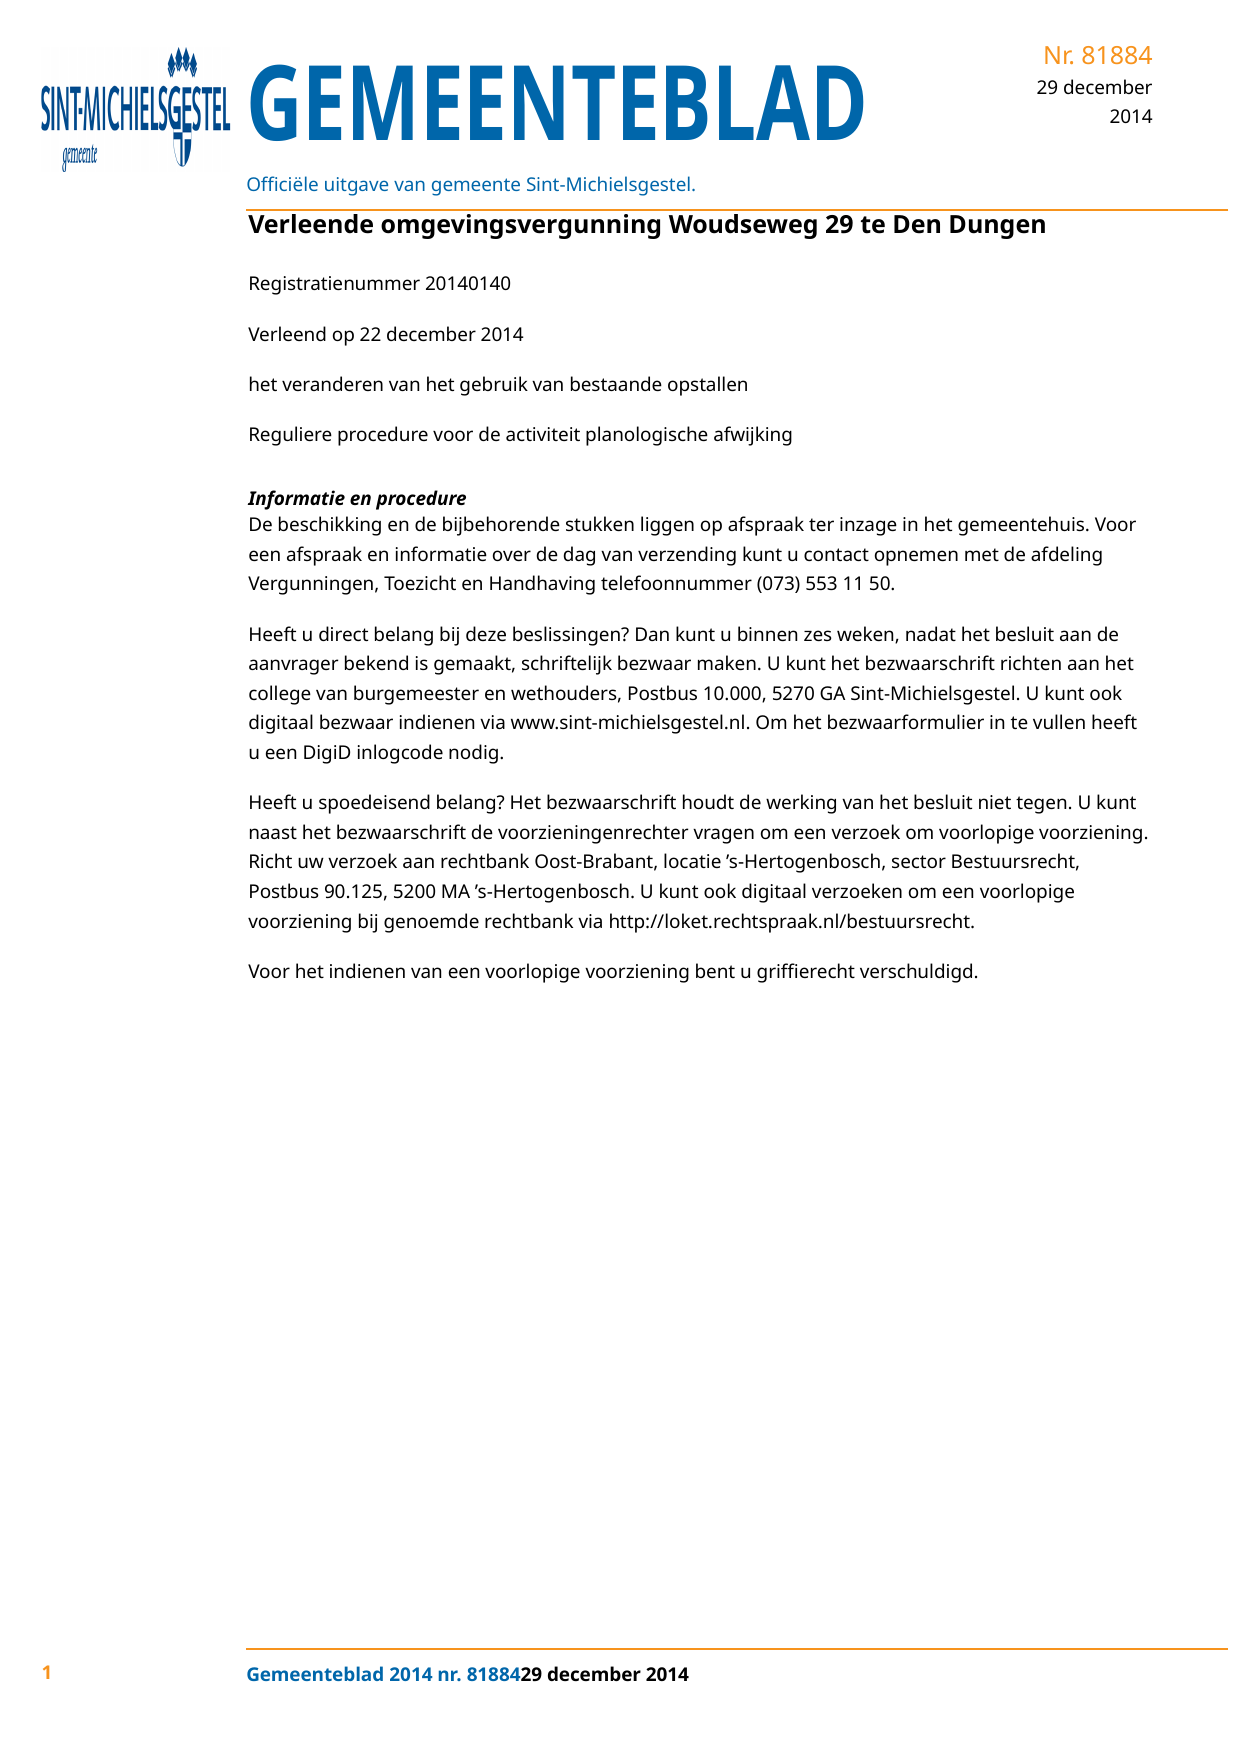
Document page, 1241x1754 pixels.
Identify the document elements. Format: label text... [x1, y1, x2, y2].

text Voor het indienen van een voorlopige voorziening bent u griffierecht verschuldigd. [248, 958, 1152, 984]
text het veranderen van het gebruik van bestaande opstallen [248, 371, 1152, 397]
text Reguliere procedure voor de activiteit planologische afwijking [248, 422, 1152, 447]
text De beschikking en de bijbehorende stukken liggen op afspraak ter inzage in het gemeentehuis. Voor een afspraak en informatie over de dag van verzending kunt u contact opnemen met de afdeling Vergunningen, Toezicht en Handhaving telefoonnummer (073) 553 11 50. [248, 511, 1152, 596]
text Verleende omgevingsvergunning Woudseweg 29 te Den Dungen [248, 211, 1152, 241]
text Registratienummer 20140140 [248, 270, 1152, 296]
text Heeft u spoedeisend belang? Het bezwaarschrift houdt de werking van het besluit niet tegen. U kunt naast het bezwaarschrift de voorzieningenrechter vragen om een verzoek om voorlopige voorziening. Richt uw verzoek aan rechtbank Oost-Brabant, locatie ’s-Hertogenbosch, sector Bestuursrecht, Postbus 90.125, 5200 MA ’s-Hertogenbosch. U kunt ook digitaal verzoeken om een voorlopige voorziening bij genoemde rechtbank via http://loket.rechtspraak.nl/bestuursrecht. [248, 789, 1152, 934]
text Informatie en procedure [248, 486, 1152, 511]
picture [41, 47, 231, 172]
text Heeft u direct belang bij deze beslissingen? Dan kunt u binnen zes weken, nadat het besluit aan de aanvrager bekend is gemaakt, schriftelijk bezwaar maken. U kunt het bezwaarschrift richten aan het college van burgemeester en wethouders, Postbus 10.000, 5270 GA Sint-Michielsgestel. U kunt ook digitaal bezwaar indienen via www.sint-michielsgestel.nl. Om het bezwaarformulier in te vullen heeft u een DigiD inlogcode nodig. [248, 621, 1152, 765]
text Verleend op 22 december 2014 [248, 321, 1152, 346]
